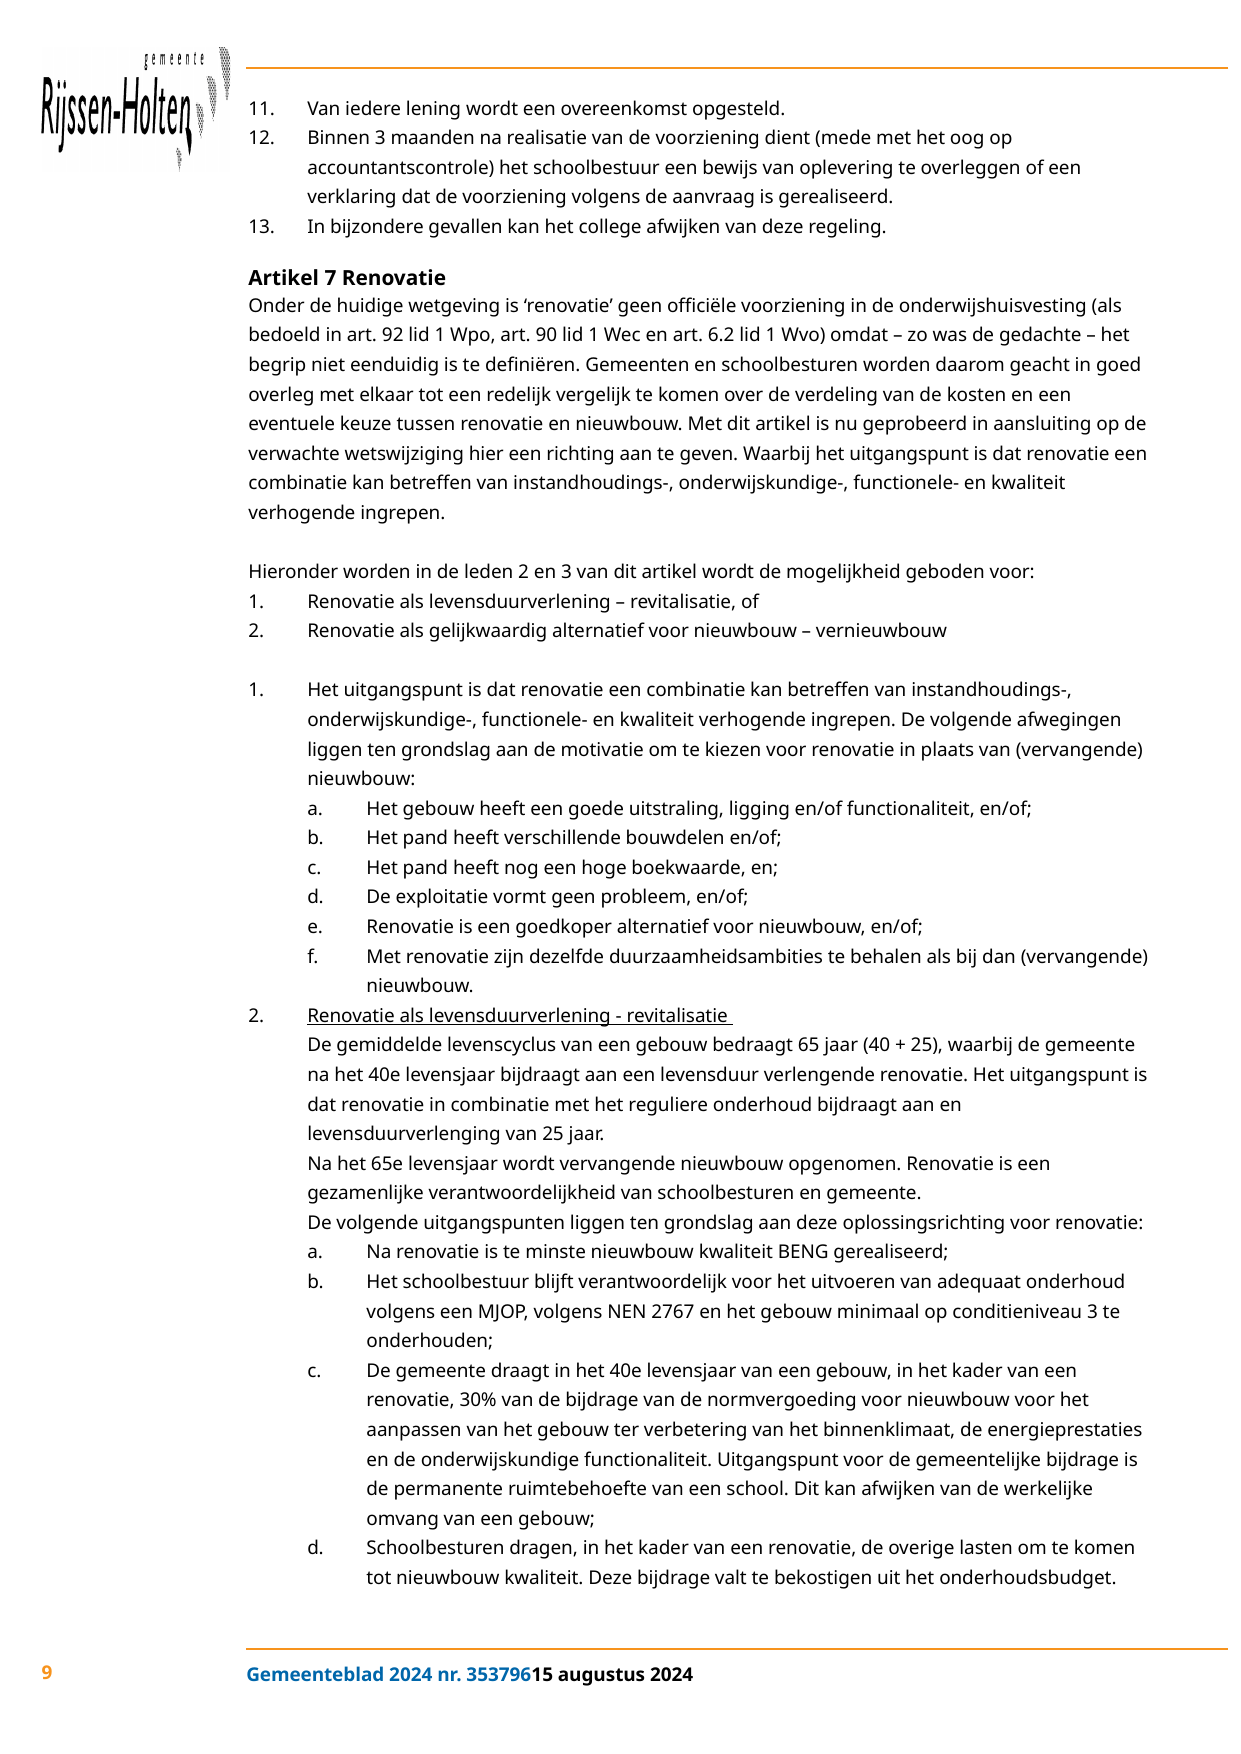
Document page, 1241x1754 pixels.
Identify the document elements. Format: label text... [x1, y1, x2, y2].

list In bijzondere gevallen kan het college afwijken van deze regeling. [248, 213, 1152, 239]
list Schoolbesturen dragen, in het kader van een renovatie, de overige lasten om te komen tot nieuwbouw kwaliteit. Deze bijdrage valt te bekostigen uit het onderhoudsbudget. [307, 1534, 1152, 1590]
text Artikel 7 Renovatie [248, 263, 1152, 292]
list Het uitgangspunt is dat renovatie een combinatie kan betreffen van instandhoudings-, onderwijskundige-, functionele- en kwaliteit verhogende ingrepen. De volgende afwegingen liggen ten grondslag aan de motivatie om te kiezen voor renovatie in plaats van (vervangende) nieuwbouw: [248, 677, 1152, 791]
list Binnen 3 maanden na realisatie van de voorziening dient (mede met het oog op accountantscontrole) het schoolbestuur een bewijs van oplevering te overleggen of een verklaring dat de voorziening volgens de aanvraag is gerealiseerd. [248, 124, 1152, 209]
list Na het 65e levensjaar wordt vervangende nieuwbouw opgenomen. Renovatie is een gezamenlijke verantwoordelijkheid van schoolbesturen en gemeente. [248, 1150, 1152, 1205]
list Het gebouw heeft een goede uitstraling, ligging en/of functionaliteit, en/of; [307, 795, 1152, 821]
list Renovatie is een goedkoper alternatief voor nieuwbouw, en/of; [307, 913, 1152, 939]
list Het pand heeft verschillende bouwdelen en/of; [307, 824, 1152, 850]
list Na renovatie is te minste nieuwbouw kwaliteit BENG gerealiseerd; [307, 1239, 1152, 1264]
list De gemeente draagt in het 40e levensjaar van een gebouw, in het kader van een renovatie, 30% van de bijdrage van de normvergoeding voor nieuwbouw voor het aanpassen van het gebouw ter verbetering van het binnenklimaat, de energieprestaties en de onderwijskundige functionaliteit. Uitgangspunt voor de gemeentelijke bijdrage is de permanente ruimtebehoefte van een school. Dit kan afwijken van de werkelijke omvang van een gebouw; [307, 1357, 1152, 1531]
text Onder de huidige wetgeving is ‘renovatie’ geen officiële voorziening in de onderwijshuisvesting (als bedoeld in art. 92 lid 1 Wpo, art. 90 lid 1 Wec en art. 6.2 lid 1 Wvo) omdat – zo was de gedachte – het begrip niet eenduidig is te definiëren. Gemeenten en schoolbesturen worden daarom geacht in goed overleg met elkaar tot een redelijk vergelijk te komen over de verdeling van de kosten en een eventuele keuze tussen renovatie en nieuwbouw. Met dit artikel is nu geprobeerd in aansluiting op de verwachte wetswijziging hier een richting aan te geven. Waarbij het uitgangspunt is dat renovatie een combinatie kan betreffen van instandhoudings-, onderwijskundige-, functionele- en kwaliteit verhogende ingrepen. [248, 292, 1152, 525]
list Renovatie als levensduurverlening – revitalisatie, of [248, 588, 1152, 613]
list De exploitatie vormt geen probleem, en/of; [307, 884, 1152, 909]
picture [41, 47, 231, 172]
list De gemiddelde levenscyclus van een gebouw bedraagt 65 jaar (40 + 25), waarbij de gemeente na het 40e levensjaar bijdraagt aan een levensduur verlengende renovatie. Het uitgangspunt is dat renovatie in combinatie met het reguliere onderhoud bijdraagt aan en levensduurverlenging van 25 jaar. [248, 1032, 1152, 1146]
list Van iedere lening wordt een overeenkomst opgesteld. [248, 95, 1152, 121]
text Hieronder worden in de leden 2 en 3 van dit artikel wordt de mogelijkheid geboden voor: [248, 558, 1152, 584]
list Het pand heeft nog een hoge boekwaarde, en; [307, 854, 1152, 880]
list Met renovatie zijn dezelfde duurzaamheidsambities te behalen als bij dan (vervangende) nieuwbouw. [307, 943, 1152, 998]
list Renovatie als levensduurverlening - revitalisatie [248, 1002, 1152, 1028]
list Het schoolbestuur blijft verantwoordelijk voor het uitvoeren van adequaat onderhoud volgens een MJOP, volgens NEN 2767 en het gebouw minimaal op conditieniveau 3 te onderhouden; [307, 1268, 1152, 1353]
list Renovatie als gelijkwaardig alternatief voor nieuwbouw – vernieuwbouw [248, 617, 1152, 643]
list De volgende uitgangspunten liggen ten grondslag aan deze oplossingsrichting voor renovatie: [248, 1209, 1152, 1235]
